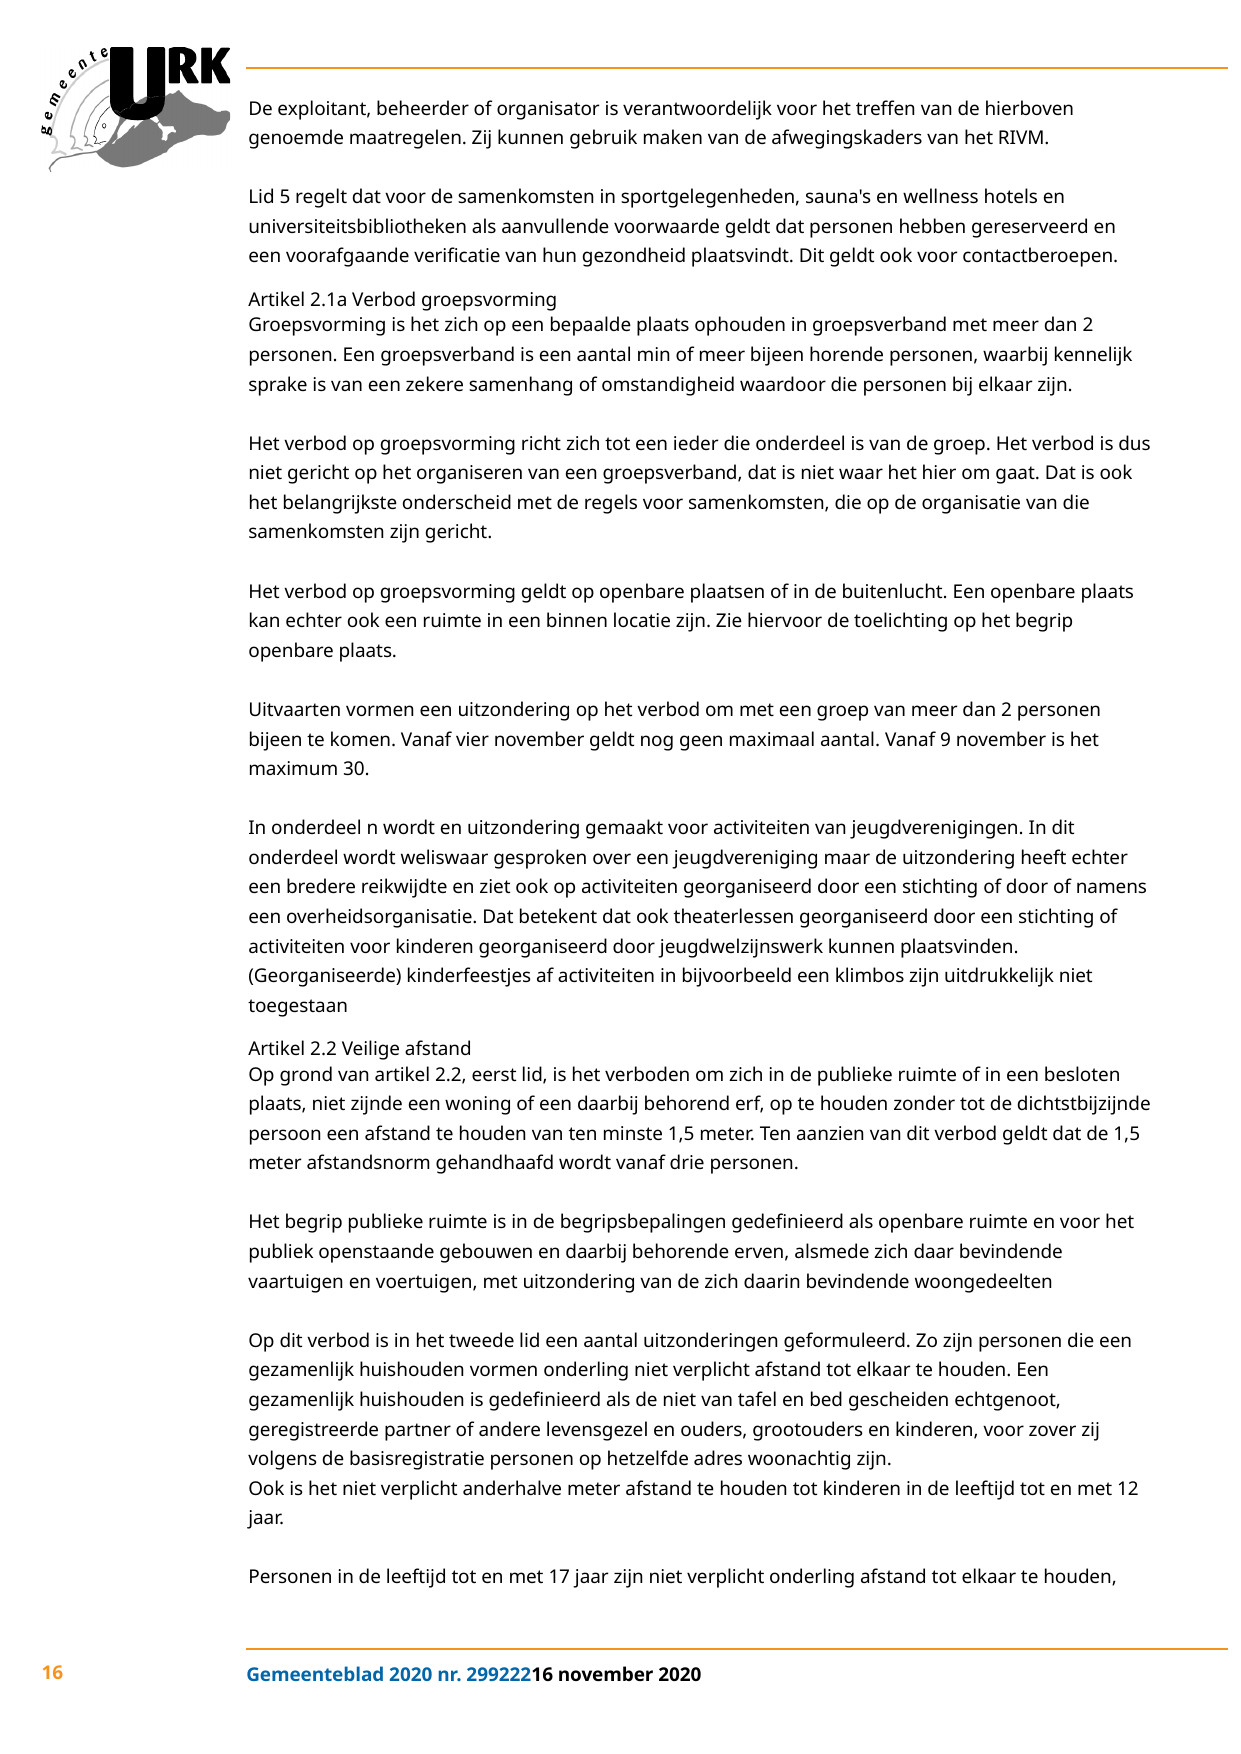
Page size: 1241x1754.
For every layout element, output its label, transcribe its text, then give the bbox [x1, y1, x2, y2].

text Ook is het niet verplicht anderhalve meter afstand te houden tot kinderen in de leeftijd tot en met 12 jaar. [248, 1475, 1152, 1530]
text In onderdeel n wordt en uitzondering gemaakt voor activiteiten van jeugdverenigingen. In dit onderdeel wordt weliswaar gesproken over een jeugdvereniging maar de uitzondering heeft echter een bredere reikwijdte en ziet ook op activiteiten georganiseerd door een stichting of door of namens een overheidsorganisatie. Dat betekent dat ook theaterlessen georganiseerd door een stichting of activiteiten voor kinderen georganiseerd door jeugdwelzijnswerk kunnen plaatsvinden. (Georganiseerde) kinderfeestjes af activiteiten in bijvoorbeeld een klimbos zijn uitdrukkelijk niet toegestaan [248, 814, 1152, 1018]
text Op dit verbod is in het tweede lid een aantal uitzonderingen geformuleerd. Zo zijn personen die een gezamenlijk huishouden vormen onderling niet verplicht afstand tot elkaar te houden. Een gezamenlijk huishouden is gedefinieerd als de niet van tafel en bed gescheiden echtgenoot, geregistreerde partner of andere levensgezel en ouders, grootouders en kinderen, voor zover zij volgens de basisregistratie personen op hetzelfde adres woonachtig zijn. [248, 1327, 1152, 1471]
text Het verbod op groepsvorming richt zich tot een ieder die onderdeel is van de groep. Het verbod is dus niet gericht op het organiseren van een groepsverband, dat is niet waar het hier om gaat. Dat is ook het belangrijkste onderscheid met de regels voor samenkomsten, die op de organisatie van die samenkomsten zijn gericht. [248, 430, 1152, 544]
picture [41, 47, 231, 172]
text Groepsvorming is het zich op een bepaalde plaats ophouden in groepsverband met meer dan 2 personen. Een groepsverband is een aantal min of meer bijeen horende personen, waarbij kennelijk sprake is van een zekere samenhang of omstandigheid waardoor die personen bij elkaar zijn. [248, 312, 1152, 396]
text Artikel 2.2 Veilige afstand [248, 1035, 1152, 1061]
text Op grond van artikel 2.2, eerst lid, is het verboden om zich in de publieke ruimte of in een besloten plaats, niet zijnde een woning of een daarbij behorend erf, op te houden zonder tot de dichtstbijzijnde persoon een afstand te houden van ten minste 1,5 meter. Ten aanzien van dit verbod geldt dat de 1,5 meter afstandsnorm gehandhaafd wordt vanaf drie personen. [248, 1061, 1152, 1175]
text Lid 5 regelt dat voor de samenkomsten in sportgelegenheden, sauna's en wellness hotels en universiteitsbibliotheken als aanvullende voorwaarde geldt dat personen hebben gereserveerd en een voorafgaande verificatie van hun gezondheid plaatsvindt. Dit geldt ook voor contactberoepen. [248, 183, 1152, 268]
text Uitvaarten vormen een uitzondering op het verbod om met een groep van meer dan 2 personen bijeen te komen. Vanaf vier november geldt nog geen maximaal aantal. Vanaf 9 november is het maximum 30. [248, 696, 1152, 781]
text Het verbod op groepsvorming geldt op openbare plaatsen of in de buitenlucht. Een openbare plaats kan echter ook een ruimte in een binnen locatie zijn. Zie hiervoor de toelichting op het begrip openbare plaats. [248, 578, 1152, 663]
text Personen in de leeftijd tot en met 17 jaar zijn niet verplicht onderling afstand tot elkaar te houden, [248, 1564, 1152, 1589]
text Het begrip publieke ruimte is in de begripsbepalingen gedefinieerd als openbare ruimte en voor het publiek openstaande gebouwen en daarbij behorende erven, alsmede zich daar bevindende vaartuigen en voertuigen, met uitzondering van de zich daarin bevindende woongedeelten [248, 1209, 1152, 1294]
text Artikel 2.1a Verbod groepsvorming [248, 286, 1152, 312]
text De exploitant, beheerder of organisator is verantwoordelijk voor het treffen van de hierboven genoemde maatregelen. Zij kunnen gebruik maken van de afwegingskaders van het RIVM. [248, 95, 1152, 150]
